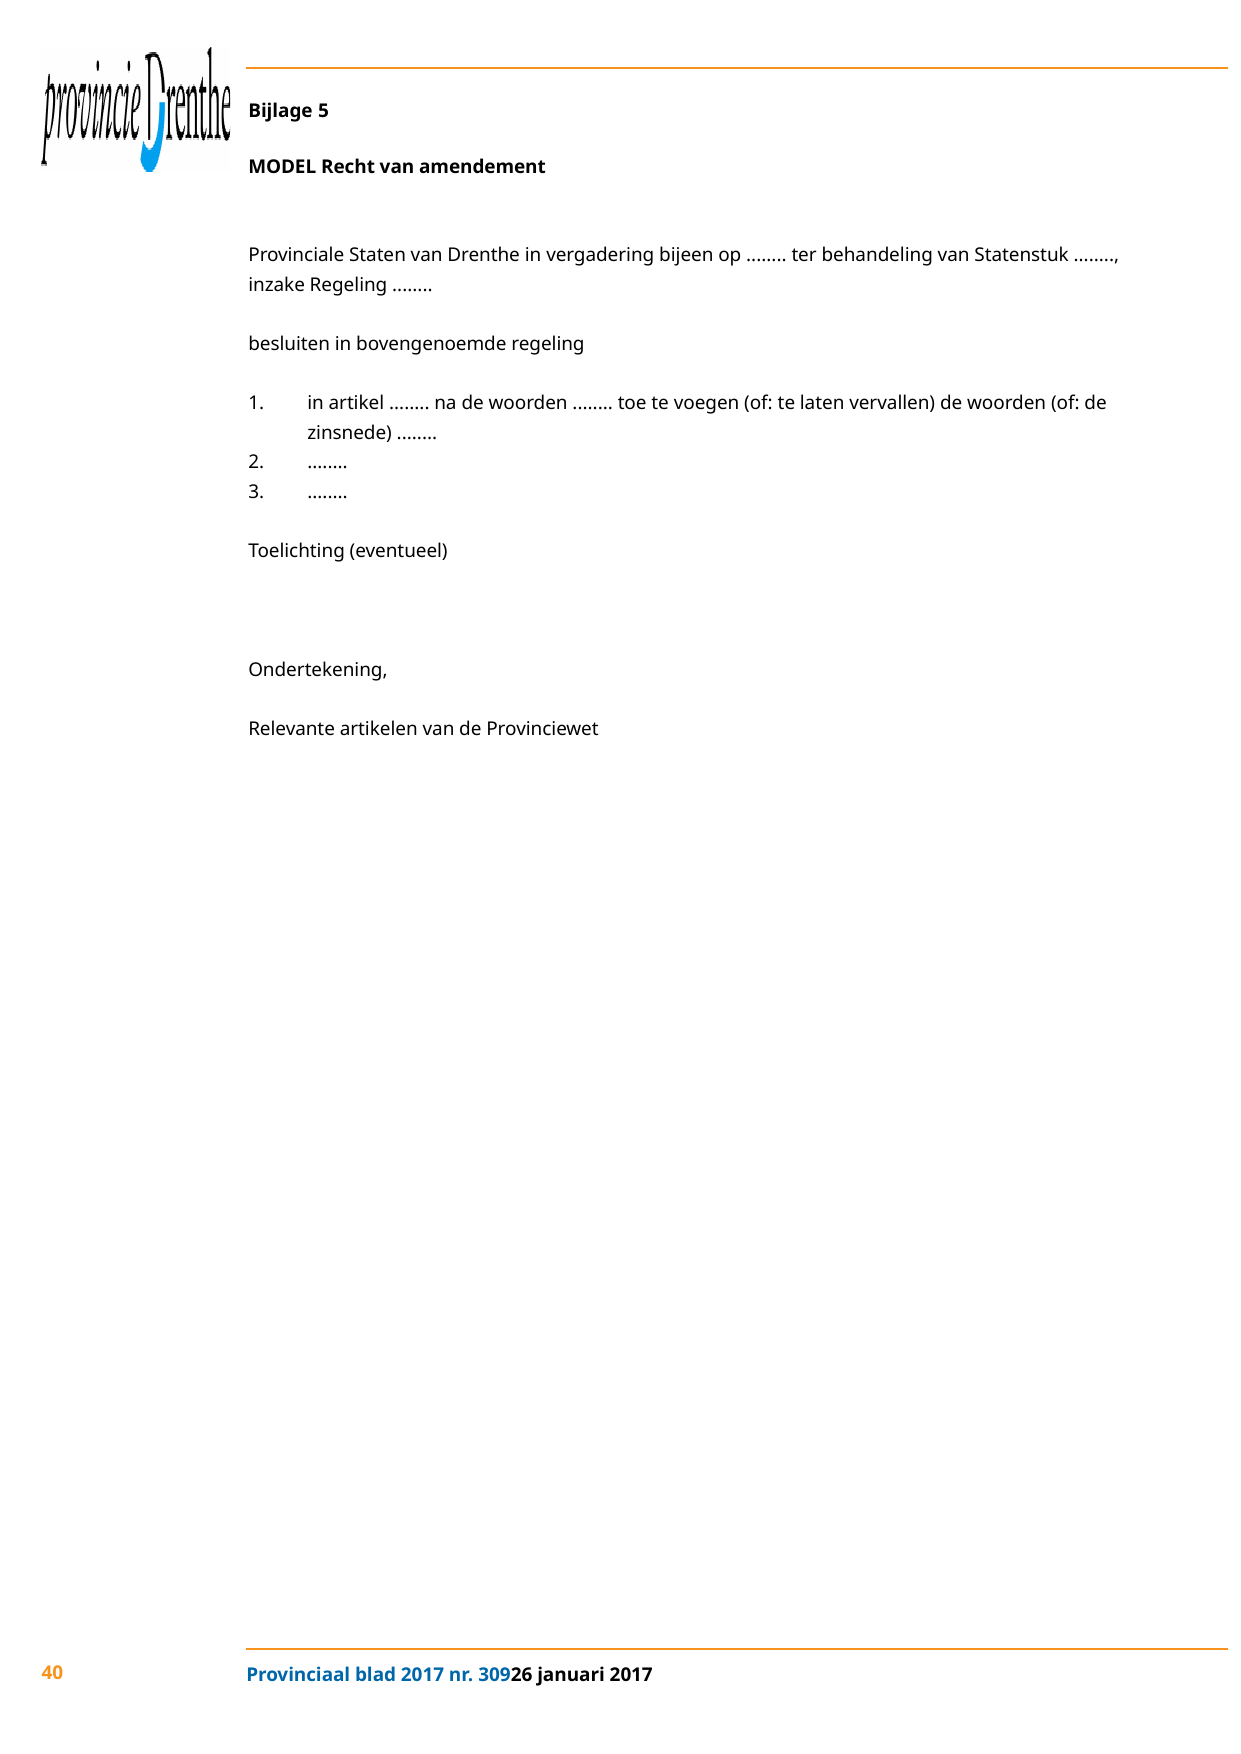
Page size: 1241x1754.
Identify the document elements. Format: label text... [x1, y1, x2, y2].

text Toelichting (eventueel) [248, 537, 1152, 563]
text Provinciale Staten van Drenthe in vergadering bijeen op ........ ter behandeling van Statenstuk ........, inzake Regeling ........ [248, 242, 1152, 297]
list ........ [248, 449, 1152, 474]
picture [41, 47, 231, 172]
text Relevante artikelen van de Provinciewet [248, 715, 1152, 741]
text Bijlage 5 [248, 95, 1152, 123]
text Ondertekening, [248, 656, 1152, 682]
text besluiten in bovengenoemde regeling [248, 330, 1152, 356]
list ........ [248, 478, 1152, 504]
list in artikel ........ na de woorden ........ toe te voegen (of: te laten vervallen) de woorden (of: de zinsnede) ........ [248, 389, 1152, 445]
text MODEL Recht van amendement [248, 153, 1152, 179]
